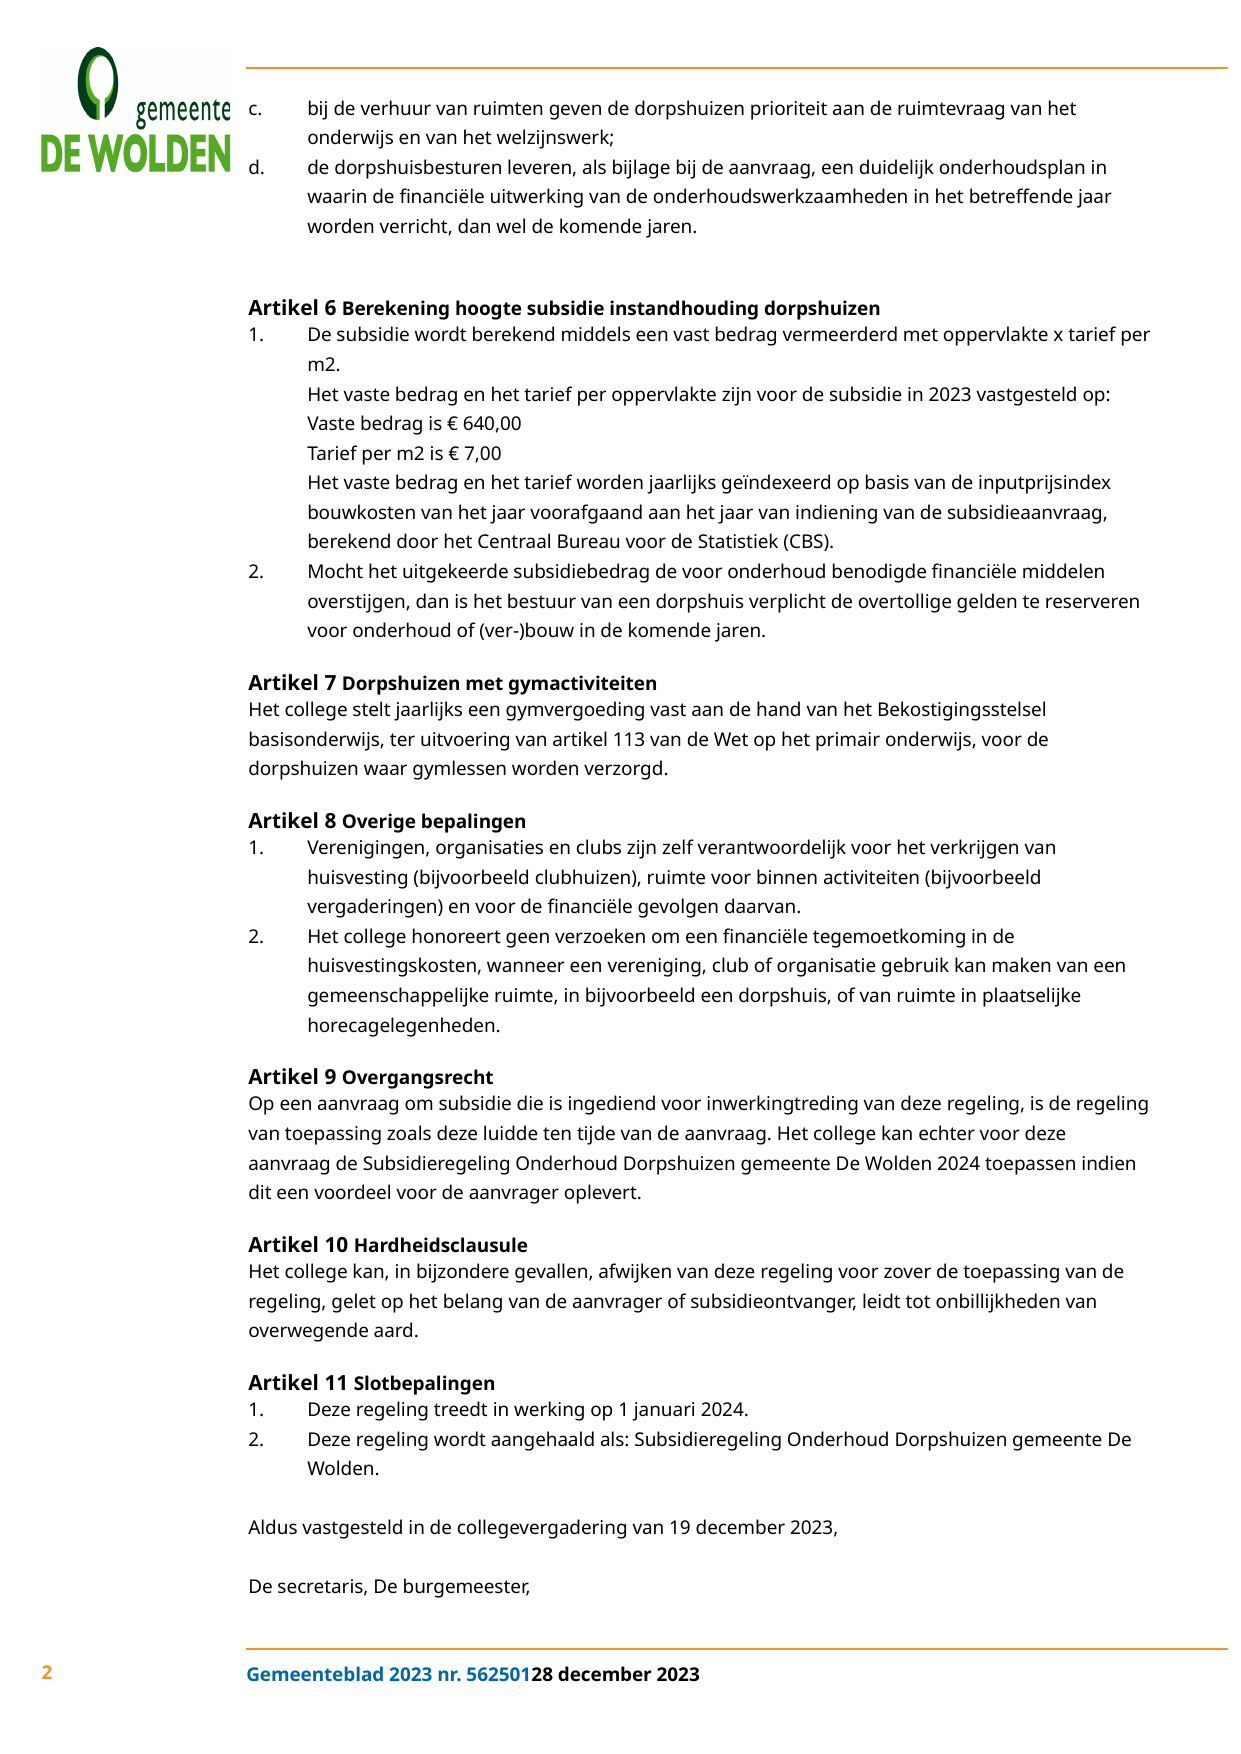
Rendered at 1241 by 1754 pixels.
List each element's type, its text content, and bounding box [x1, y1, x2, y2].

list Mocht het uitgekeerde subsidiebedrag de voor onderhoud benodigde financiële middelen overstijgen, dan is het bestuur van een dorpshuis verplicht de overtollige gelden te reserveren voor onderhoud of (ver-)bouw in de komende jaren. [248, 558, 1152, 643]
list Het college honoreert geen verzoeken om een financiële tegemoetkoming in de huisvestingskosten, wanneer een vereniging, club of organisatie gebruik kan maken van een gemeenschappelijke ruimte, in bijvoorbeeld een dorpshuis, of van ruimte in plaatselijke horecagelegenheden. [248, 923, 1152, 1037]
picture [41, 47, 231, 172]
text De secretaris, De burgemeester, [248, 1574, 1152, 1599]
list Deze regeling treedt in werking op 1 januari 2024. [248, 1396, 1152, 1422]
list bij de verhuur van ruimten geven de dorpshuizen prioriteit aan de ruimtevraag van het onderwijs en van het welzijnswerk; [248, 95, 1152, 150]
text Artikel 8 Overige bepalingen [248, 806, 1152, 834]
list De subsidie wordt berekend middels een vast bedrag vermeerderd met oppervlakte x tarief per m2. [248, 322, 1152, 377]
text Artikel 6 Berekening hoogte subsidie instandhouding dorpshuizen [248, 293, 1152, 322]
text Artikel 10 Hardheidsclausule [248, 1230, 1152, 1258]
list Het vaste bedrag en het tarief worden jaarlijks geïndexeerd op basis van de inputprijsindex bouwkosten van het jaar voorafgaand aan het jaar van indiening van de subsidieaanvraag, berekend door het Centraal Bureau voor de Statistiek (CBS). [248, 469, 1152, 554]
list Vaste bedrag is € 640,00 [248, 410, 1152, 436]
list Deze regeling wordt aangehaald als: Subsidieregeling Onderhoud Dorpshuizen gemeente De Wolden. [248, 1426, 1152, 1481]
text Het college kan, in bijzondere gevallen, afwijken van deze regeling voor zover de toepassing van de regeling, gelet op het belang van de aanvrager of subsidieontvanger, leidt tot onbillijkheden van overwegende aard. [248, 1258, 1152, 1343]
list Het vaste bedrag en het tarief per oppervlakte zijn voor de subsidie in 2023 vastgesteld op: [248, 381, 1152, 406]
text Op een aanvraag om subsidie die is ingediend voor inwerkingtreding van deze regeling, is de regeling van toepassing zoals deze luidde ten tijde van de aanvraag. Het college kan echter voor deze aanvraag de Subsidieregeling Onderhoud Dorpshuizen gemeente De Wolden 2024 toepassen indien dit een voordeel voor de aanvrager oplevert. [248, 1091, 1152, 1205]
text Artikel 11 Slotbepalingen [248, 1368, 1152, 1396]
text Artikel 7 Dorpshuizen met gymactiviteiten [248, 668, 1152, 696]
list Tarief per m2 is € 7,00 [248, 440, 1152, 466]
text Het college stelt jaarlijks een gymvergoeding vast aan de hand van het Bekostigingsstelsel basisonderwijs, ter uitvoering van artikel 113 van de Wet op het primair onderwijs, voor de dorpshuizen waar gymlessen worden verzorgd. [248, 696, 1152, 781]
text Artikel 9 Overgangsrecht [248, 1062, 1152, 1091]
list Verenigingen, organisaties en clubs zijn zelf verantwoordelijk voor het verkrijgen van huisvesting (bijvoorbeeld clubhuizen), ruimte voor binnen activiteiten (bijvoorbeeld vergaderingen) en voor de financiële gevolgen daarvan. [248, 834, 1152, 919]
list de dorpshuisbesturen leveren, als bijlage bij de aanvraag, een duidelijk onderhoudsplan in waarin de financiële uitwerking van de onderhoudswerkzaamheden in het betreffende jaar worden verricht, dan wel de komende jaren. [248, 154, 1152, 239]
text Aldus vastgesteld in de collegevergadering van 19 december 2023, [248, 1514, 1152, 1540]
